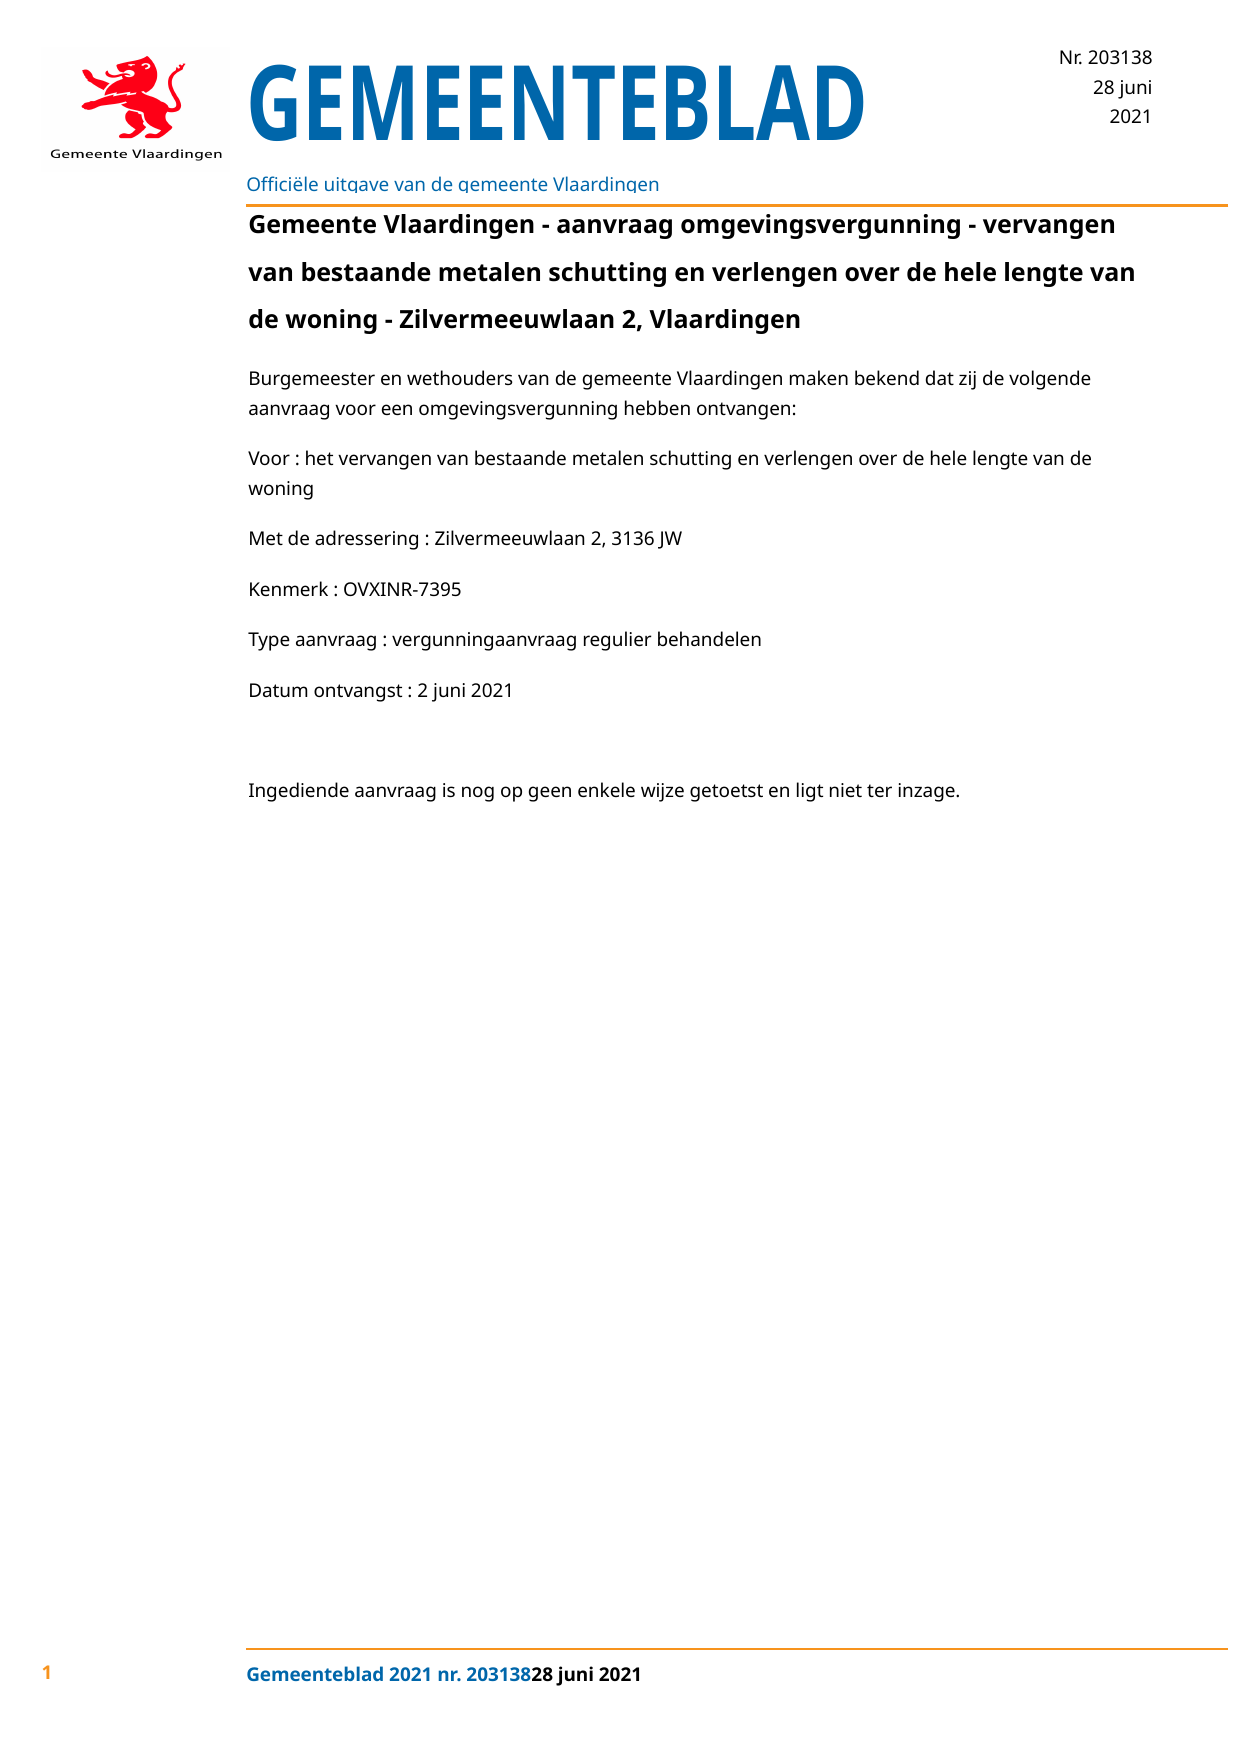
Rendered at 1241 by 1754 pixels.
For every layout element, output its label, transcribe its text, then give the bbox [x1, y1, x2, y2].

text Burgemeester en wethouders van de gemeente Vlaardingen maken bekend dat zij de volgende aanvraag voor een omgevingsvergunning hebben ontvangen: [248, 366, 1152, 421]
text Datum ontvangst : 2 juni 2021 [248, 677, 1152, 702]
text Kenmerk : OVXINR-7395 [248, 576, 1152, 602]
text Gemeente Vlaardingen - aanvraag omgevingsvergunning - vervangen van bestaande metalen schutting en verlengen over de hele lengte van de woning - Zilvermeeuwlaan 2, Vlaardingen [248, 207, 1152, 336]
text Ingediende aanvraag is nog op geen enkele wijze getoetst en ligt niet ter inzage. [248, 778, 1152, 803]
text Voor : het vervangen van bestaande metalen schutting en verlengen over de hele lengte van de woning [248, 446, 1152, 501]
text Met de adressering : Zilvermeeuwlaan 2, 3136 JW [248, 526, 1152, 551]
text Type aanvraag : vergunningaanvraag regulier behandelen [248, 626, 1152, 652]
picture [41, 47, 231, 172]
